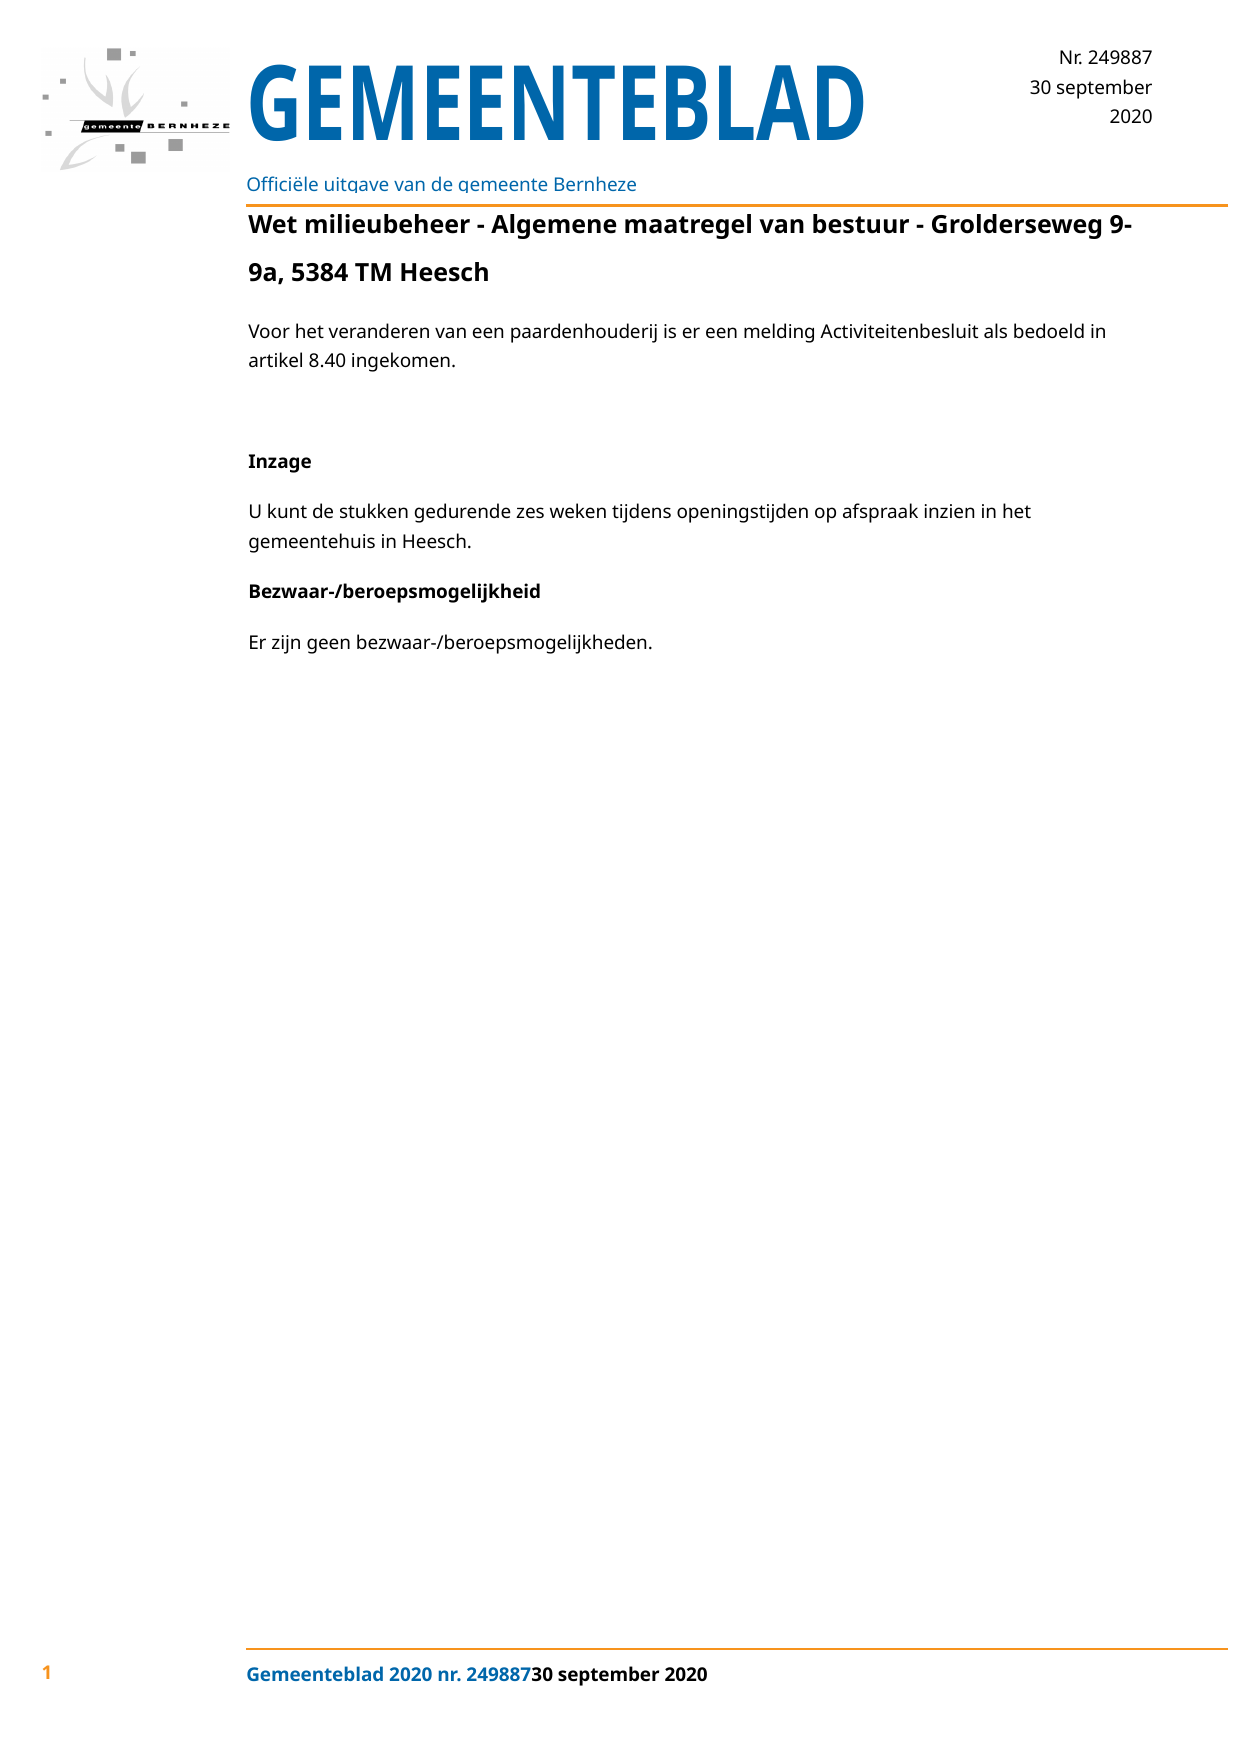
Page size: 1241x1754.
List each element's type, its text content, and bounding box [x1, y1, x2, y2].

text Wet milieubeheer - Algemene maatregel van bestuur - Grolderseweg 9-9a, 5384 TM Heesch [248, 207, 1152, 288]
text Bezwaar-/beroepsmogelijkheid [248, 579, 1152, 604]
text Voor het veranderen van een paardenhouderij is er een melding Activiteitenbesluit als bedoeld in artikel 8.40 ingekomen. [248, 318, 1152, 373]
text Inzage [248, 448, 1152, 474]
text U kunt de stukken gedurende zes weken tijdens openingstijden op afspraak inzien in het gemeentehuis in Heesch. [248, 499, 1152, 554]
picture [41, 47, 231, 172]
text Er zijn geen bezwaar-/beroepsmogelijkheden. [248, 629, 1152, 655]
